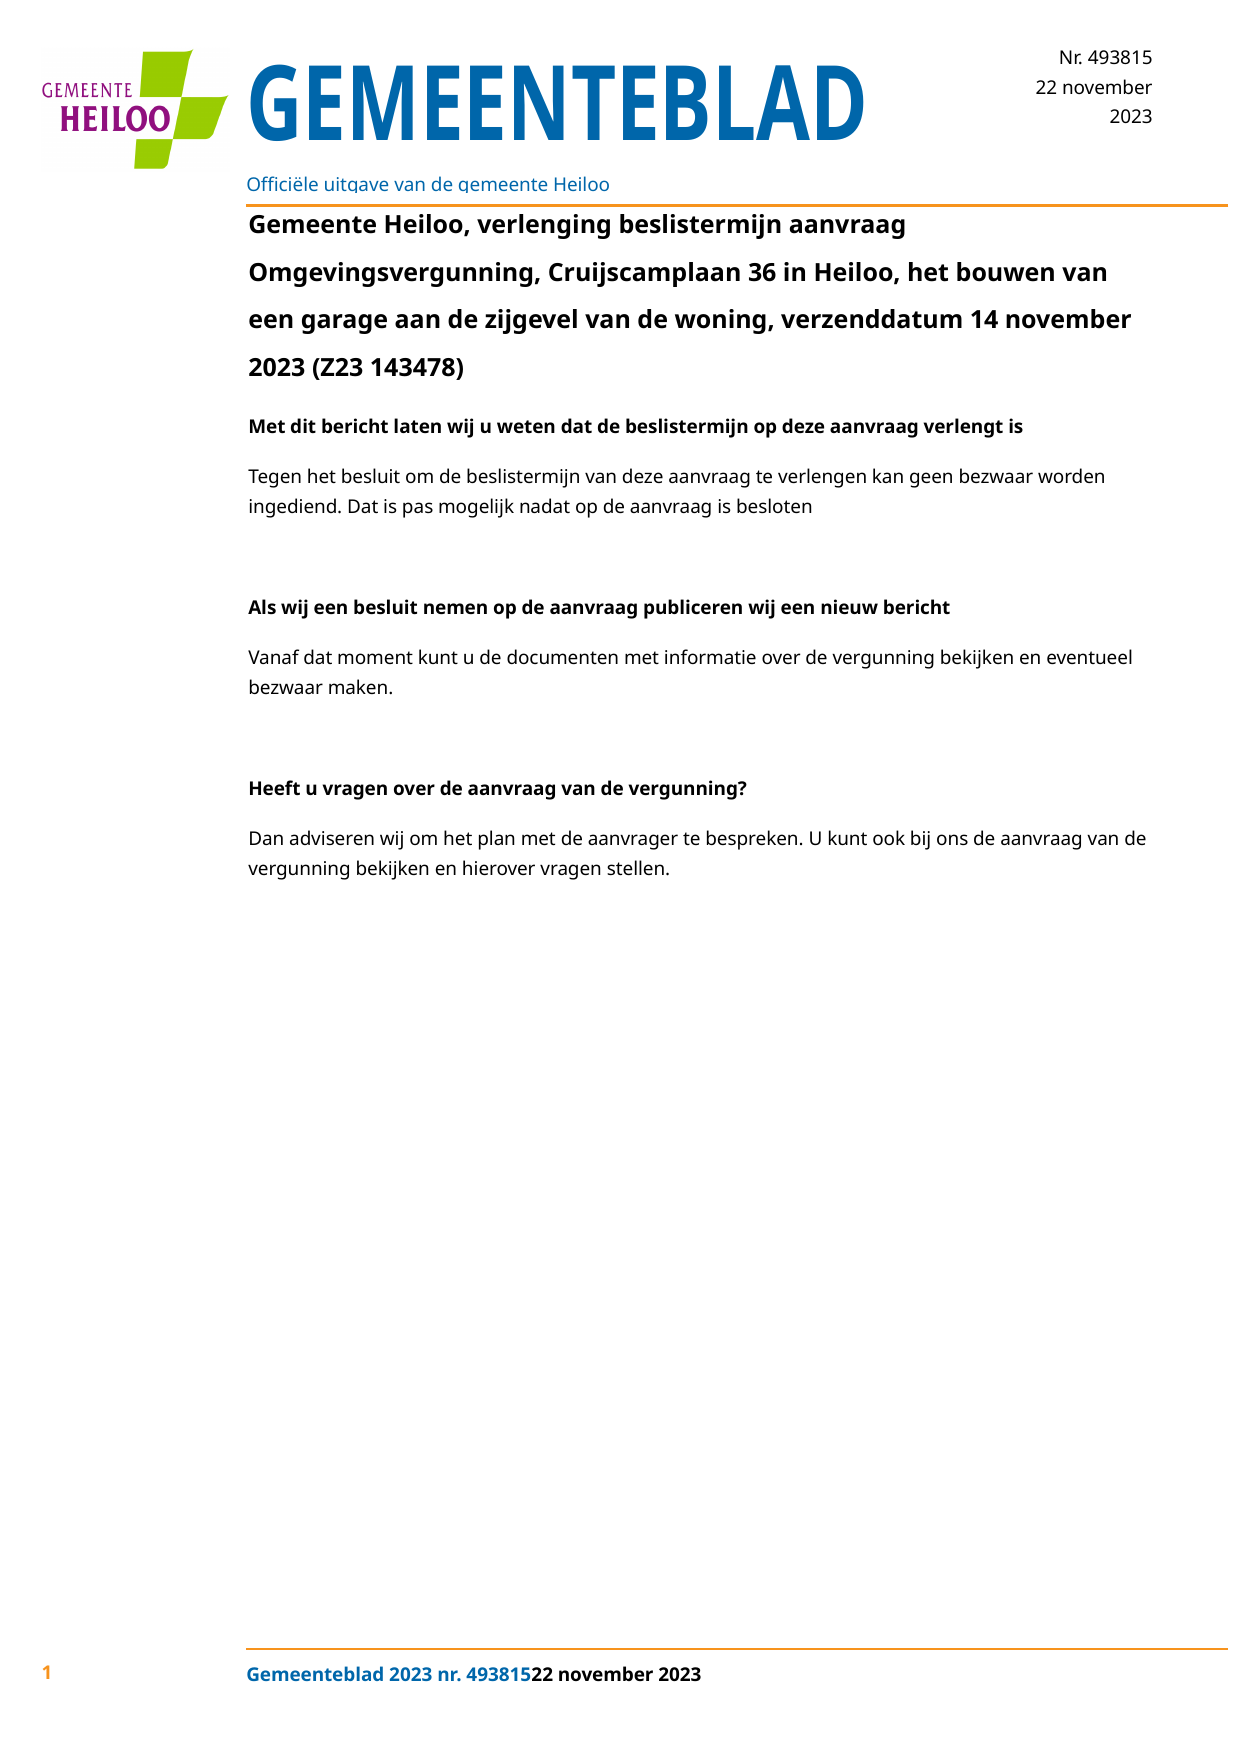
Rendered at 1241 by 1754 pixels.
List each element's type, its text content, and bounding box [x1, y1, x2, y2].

text Heeft u vragen over de aanvraag van de vergunning? [248, 775, 1152, 801]
text Als wij een besluit nemen op de aanvraag publiceren wij een nieuw bericht [248, 594, 1152, 620]
text Vanaf dat moment kunt u de documenten met informatie over de vergunning bekijken en eventueel bezwaar maken. [248, 644, 1152, 700]
text Tegen het besluit om de beslistermijn van deze aanvraag te verlengen kan geen bezwaar worden ingediend. Dat is pas mogelijk nadat op de aanvraag is besloten [248, 463, 1152, 519]
picture [41, 47, 231, 172]
text Met dit bericht laten wij u weten dat de beslistermijn op deze aanvraag verlengt is [248, 413, 1152, 439]
text Gemeente Heiloo, verlenging beslistermijn aanvraag Omgevingsvergunning, Cruijscamplaan 36 in Heiloo, het bouwen van een garage aan de zijgevel van de woning, verzenddatum 14 november 2023 (Z23 143478) [248, 207, 1152, 384]
text Dan adviseren wij om het plan met de aanvrager te bespreken. U kunt ook bij ons de aanvraag van de vergunning bekijken en hierover vragen stellen. [248, 825, 1152, 881]
